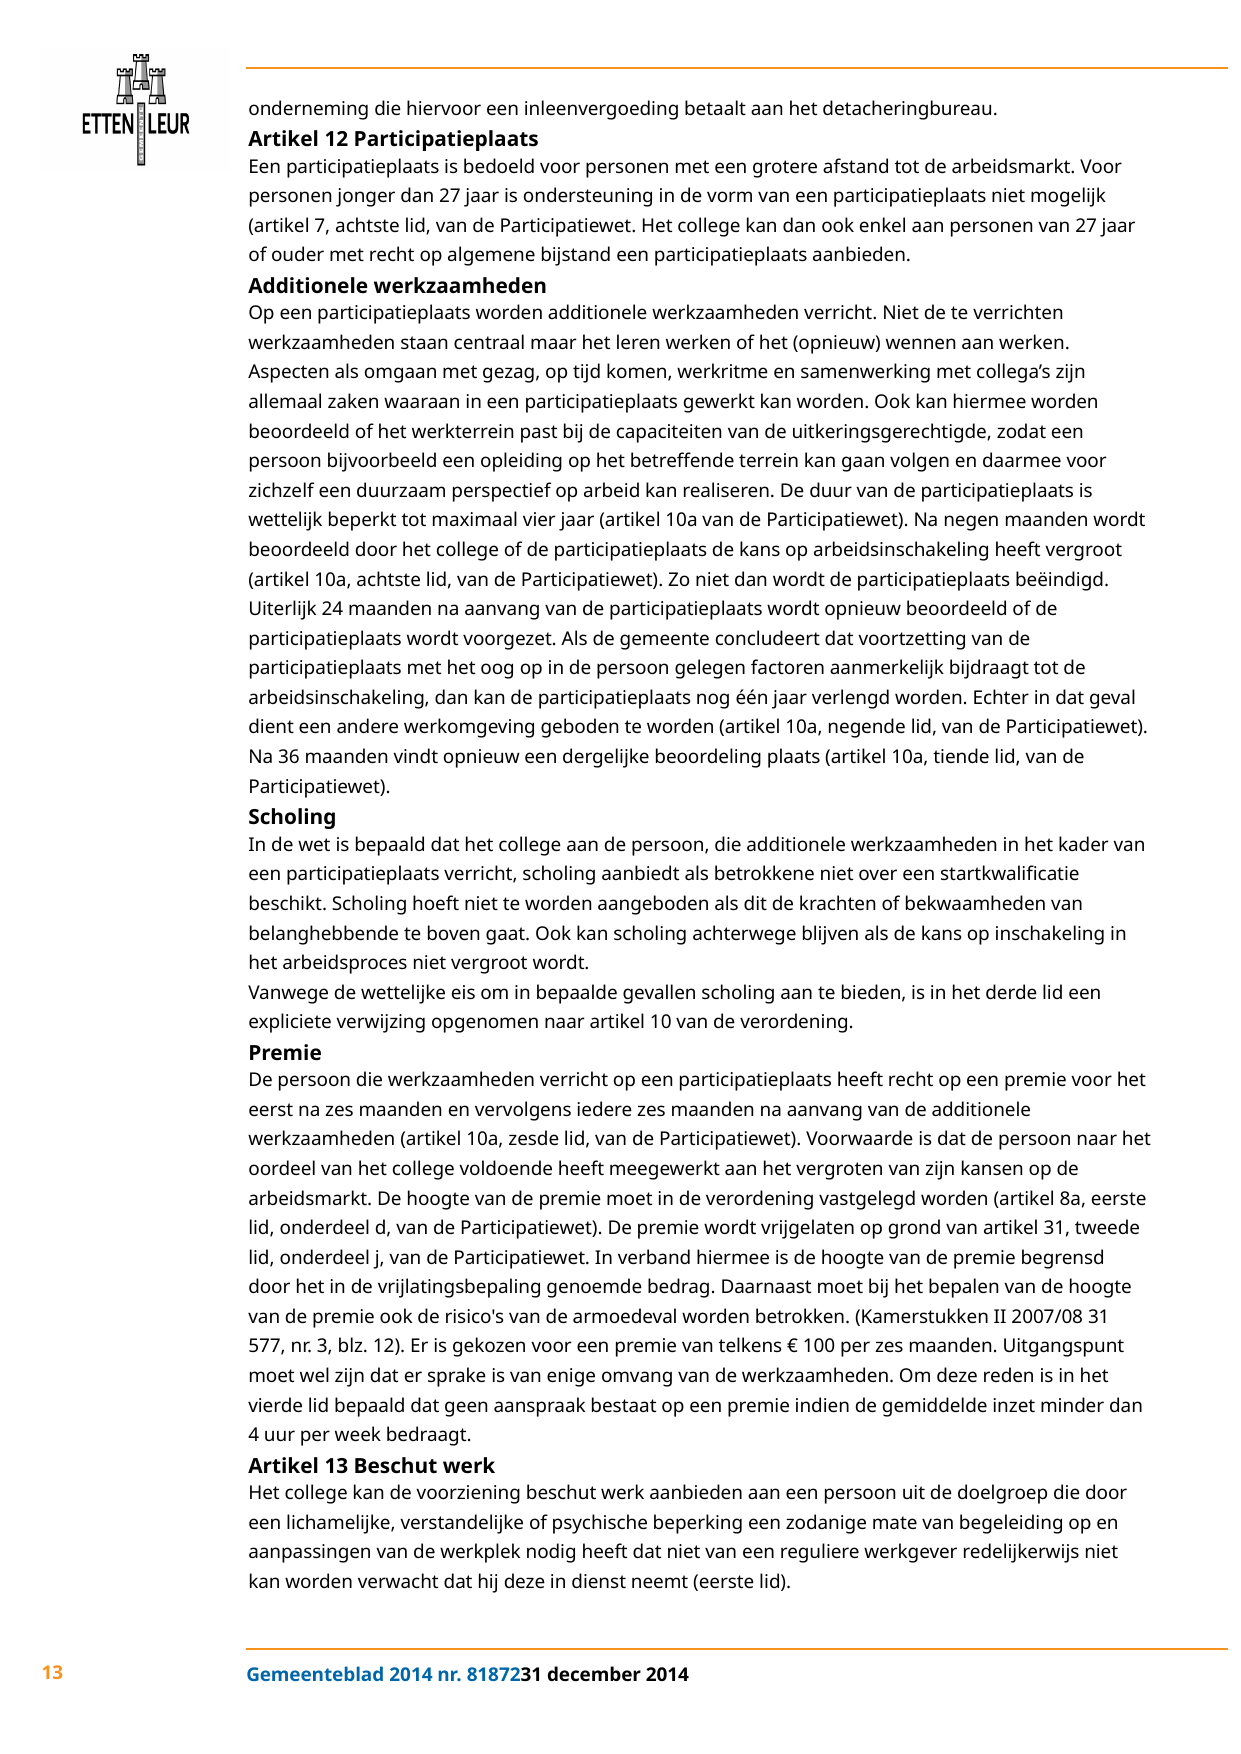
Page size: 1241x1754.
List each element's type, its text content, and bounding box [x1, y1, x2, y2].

text Een participatieplaats is bedoeld voor personen met een grotere afstand tot de arbeidsmarkt. Voor personen jonger dan 27 jaar is ondersteuning in de vorm van een participatieplaats niet mogelijk (artikel 7, achtste lid, van de Participatiewet. Het college kan dan ook enkel aan personen van 27 jaar of ouder met recht op algemene bijstand een participatieplaats aanbieden. [248, 153, 1152, 267]
text Vanwege de wettelijke eis om in bepaalde gevallen scholing aan te bieden, is in het derde lid een expliciete verwijzing opgenomen naar artikel 10 van de verordening. [248, 979, 1152, 1034]
text Het college kan de voorziening beschut werk aanbieden aan een persoon uit de doelgroep die door een lichamelijke, verstandelijke of psychische beperking een zodanige mate van begeleiding op en aanpassingen van de werkplek nodig heeft dat niet van een reguliere werkgever redelijkerwijs niet kan worden verwacht dat hij deze in dienst neemt (eerste lid). [248, 1479, 1152, 1594]
text In de wet is bepaald dat het college aan de persoon, die additionele werkzaamheden in het kader van een participatieplaats verricht, scholing aanbiedt als betrokkene niet over een startkwalificatie beschikt. Scholing hoeft niet te worden aangeboden als dit de krachten of bekwaamheden van belanghebbende te boven gaat. Ook kan scholing achterwege blijven als de kans op inschakeling in het arbeidsproces niet vergroot wordt. [248, 831, 1152, 975]
text Artikel 13 Beschut werk [248, 1451, 1152, 1479]
text Op een participatieplaats worden additionele werkzaamheden verricht. Niet de te verrichten werkzaamheden staan centraal maar het leren werken of het (opnieuw) wennen aan werken. Aspecten als omgaan met gezag, op tijd komen, werkritme en samenwerking met collega’s zijn allemaal zaken waaraan in een participatieplaats gewerkt kan worden. Ook kan hiermee worden beoordeeld of het werkterrein past bij de capaciteiten van de uitkeringsgerechtigde, zodat een persoon bijvoorbeeld een opleiding op het betreffende terrein kan gaan volgen en daarmee voor zichzelf een duurzaam perspectief op arbeid kan realiseren. De duur van de participatieplaats is wettelijk beperkt tot maximaal vier jaar (artikel 10a van de Participatiewet). Na negen maanden wordt beoordeeld door het college of de participatieplaats de kans op arbeidsinschakeling heeft vergroot (artikel 10a, achtste lid, van de Participatiewet). Zo niet dan wordt de participatieplaats beëindigd. Uiterlijk 24 maanden na aanvang van de participatieplaats wordt opnieuw beoordeeld of de participatieplaats wordt voorgezet. Als de gemeente concludeert dat voortzetting van de participatieplaats met het oog op in de persoon gelegen factoren aanmerkelijk bijdraagt tot de arbeidsinschakeling, dan kan de participatieplaats nog één jaar verlengd worden. Echter in dat geval dient een andere werkomgeving geboden te worden (artikel 10a, negende lid, van de Participatiewet). Na 36 maanden vindt opnieuw een dergelijke beoordeling plaats (artikel 10a, tiende lid, van de Participatiewet). [248, 299, 1152, 799]
picture [41, 47, 231, 172]
text Scholing [248, 802, 1152, 831]
text Additionele werkzaamheden [248, 271, 1152, 299]
text De persoon die werkzaamheden verricht op een participatieplaats heeft recht op een premie voor het eerst na zes maanden en vervolgens iedere zes maanden na aanvang van de additionele werkzaamheden (artikel 10a, zesde lid, van de Participatiewet). Voorwaarde is dat de persoon naar het oordeel van het college voldoende heeft meegewerkt aan het vergroten van zijn kansen op de arbeidsmarkt. De hoogte van de premie moet in de verordening vastgelegd worden (artikel 8a, eerste lid, onderdeel d, van de Participatiewet). De premie wordt vrijgelaten op grond van artikel 31, tweede lid, onderdeel j, van de Participatiewet. In verband hiermee is de hoogte van de premie begrensd door het in de vrijlatingsbepaling genoemde bedrag. Daarnaast moet bij het bepalen van de hoogte van de premie ook de risico's van de armoedeval worden betrokken. (Kamerstukken II 2007/08 31 577, nr. 3, blz. 12). Er is gekozen voor een premie van telkens € 100 per zes maanden. Uitgangspunt moet wel zijn dat er sprake is van enige omvang van de werkzaamheden. Om deze reden is in het vierde lid bepaald dat geen aanspraak bestaat op een premie indien de gemiddelde inzet minder dan 4 uur per week bedraagt. [248, 1066, 1152, 1447]
text Premie [248, 1038, 1152, 1066]
text onderneming die hiervoor een inleenvergoeding betaalt aan het detacheringbureau. [248, 95, 1152, 121]
text Artikel 12 Participatieplaats [248, 124, 1152, 153]
